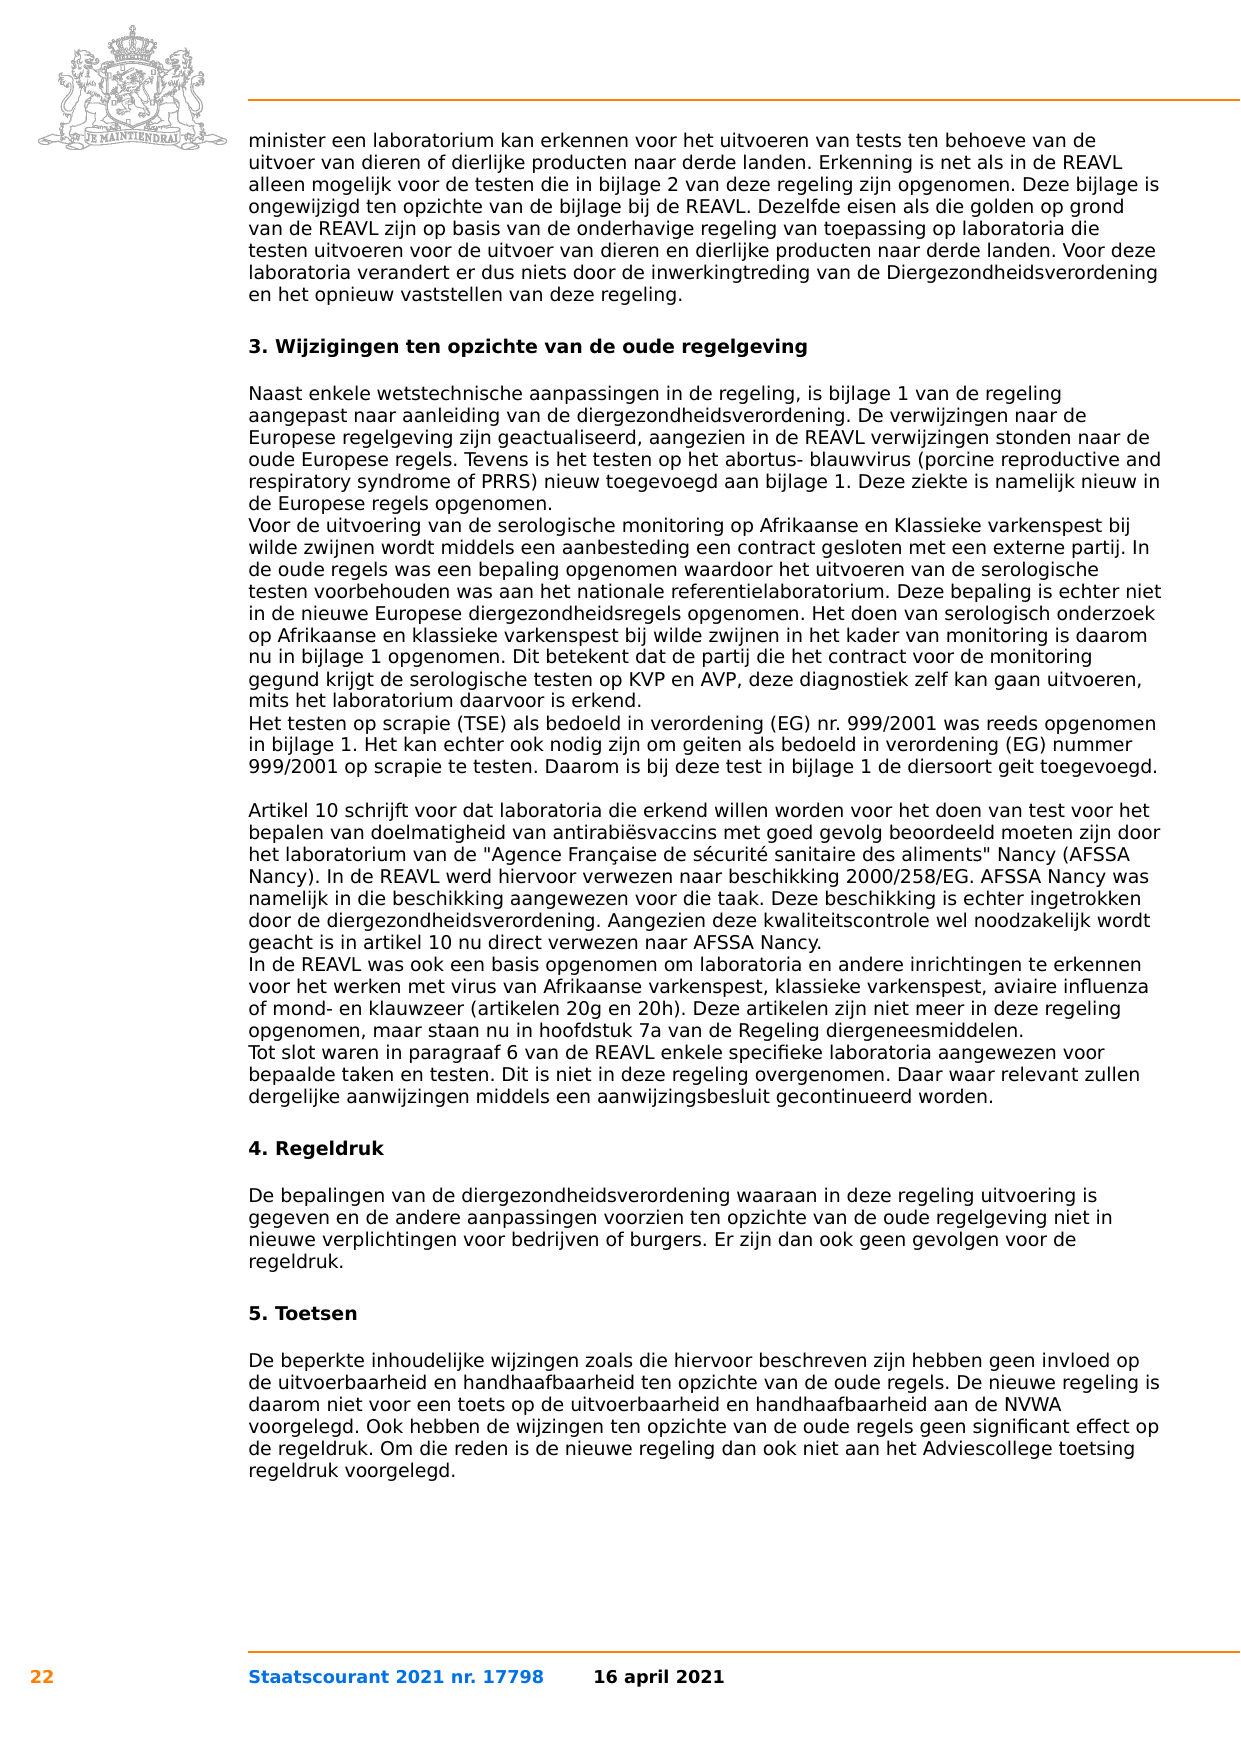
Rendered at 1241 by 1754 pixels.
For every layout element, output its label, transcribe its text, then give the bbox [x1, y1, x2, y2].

text minister een laboratorium kan erkennen voor het uitvoeren van tests ten behoeve van de uitvoer van dieren of dierlijke producten naar derde landen. Erkenning is net als in de REAVL alleen mogelijk voor de testen die in bijlage 2 van deze regeling zijn opgenomen. Deze bijlage is ongewijzigd ten opzichte van de bijlage bij de REAVL. Dezelfde eisen als die golden op grond van de REAVL zijn op basis van de onderhavige regeling van toepassing op laboratoria die testen uitvoeren voor de uitvoer van dieren en dierlijke producten naar derde landen. Voor deze laboratoria verandert er dus niets door de inwerkingtreding van de Diergezondheidsverordening en het opnieuw vaststellen van deze regeling. [248, 130, 1163, 306]
subtitle 4. Regeldruk [248, 1138, 1163, 1160]
subtitle 5. Toetsen [248, 1303, 1163, 1325]
text De beperkte inhoudelijke wijzingen zoals die hiervoor beschreven zijn hebben geen invloed op de uitvoerbaarheid en handhaafbaarheid ten opzichte van de oude regels. De nieuwe regeling is daarom niet voor een toets op de uitvoerbaarheid en handhaafbaarheid aan de NVWA voorgelegd. Ook hebben de wijzingen ten opzichte van de oude regels geen significant effect op de regeldruk. Om die reden is de nieuwe regeling dan ook niet aan het Adviescollege toetsing regeldruk voorgelegd. [248, 1350, 1163, 1482]
text Artikel 10 schrijft voor dat laboratoria die erkend willen worden voor het doen van test voor het bepalen van doelmatigheid van antirabiësvaccins met goed gevolg beoordeeld moeten zijn door het laboratorium van de "Agence Française de sécurité sanitaire des aliments" Nancy (AFSSA Nancy). In de REAVL werd hiervoor verwezen naar beschikking 2000/258/EG. AFSSA Nancy was namelijk in die beschikking aangewezen voor die taak. Deze beschikking is echter ingetrokken door de diergezondheidsverordening. Aangezien deze kwaliteitscontrole wel noodzakelijk wordt geacht is in artikel 10 nu direct verwezen naar AFSSA Nancy. [248, 800, 1163, 954]
subtitle 3. Wijzigingen ten opzichte van de oude regelgeving [248, 336, 1163, 358]
text Het testen op scrapie (TSE) als bedoeld in verordening (EG) nr. 999/2001 was reeds opgenomen in bijlage 1. Het kan echter ook nodig zijn om geiten als bedoeld in verordening (EG) nummer 999/2001 op scrapie te testen. Daarom is bij deze test in bijlage 1 de diersoort geit toegevoegd. [248, 712, 1163, 778]
picture [38, 25, 227, 150]
text De bepalingen van de diergezondheidsverordening waaraan in deze regeling uitvoering is gegeven en de andere aanpassingen voorzien ten opzichte van de oude regelgeving niet in nieuwe verplichtingen voor bedrijven of burgers. Er zijn dan ook geen gevolgen voor de regeldruk. [248, 1185, 1163, 1273]
text Naast enkele wetstechnische aanpassingen in de regeling, is bijlage 1 van de regeling aangepast naar aanleiding van de diergezondheidsverordening. De verwijzingen naar de Europese regelgeving zijn geactualiseerd, aangezien in de REAVL verwijzingen stonden naar de oude Europese regels. Tevens is het testen op het abortus- blauwvirus (porcine reproductive and respiratory syndrome of PRRS) nieuw toegevoegd aan bijlage 1. Deze ziekte is namelijk nieuw in de Europese regels opgenomen. [248, 383, 1163, 514]
text Tot slot waren in paragraaf 6 van de REAVL enkele specifieke laboratoria aangewezen voor bepaalde taken en testen. Dit is niet in deze regeling overgenomen. Daar waar relevant zullen dergelijke aanwijzingen middels een aanwijzingsbesluit gecontinueerd worden. [248, 1042, 1163, 1108]
text Voor de uitvoering van de serologische monitoring op Afrikaanse en Klassieke varkenspest bij wilde zwijnen wordt middels een aanbesteding een contract gesloten met een externe partij. In de oude regels was een bepaling opgenomen waardoor het uitvoeren van de serologische testen voorbehouden was aan het nationale referentielaboratorium. Deze bepaling is echter niet in de nieuwe Europese diergezondheidsregels opgenomen. Het doen van serologisch onderzoek op Afrikaanse en klassieke varkenspest bij wilde zwijnen in het kader van monitoring is daarom nu in bijlage 1 opgenomen. Dit betekent dat de partij die het contract voor de monitoring gegund krijgt de serologische testen op KVP en AVP, deze diagnostiek zelf kan gaan uitvoeren, mits het laboratorium daarvoor is erkend. [248, 514, 1163, 712]
text In de REAVL was ook een basis opgenomen om laboratoria en andere inrichtingen te erkennen voor het werken met virus van Afrikaanse varkenspest, klassieke varkenspest, aviaire influenza of mond- en klauwzeer (artikelen 20g en 20h). Deze artikelen zijn niet meer in deze regeling opgenomen, maar staan nu in hoofdstuk 7a van de Regeling diergeneesmiddelen. [248, 954, 1163, 1042]
